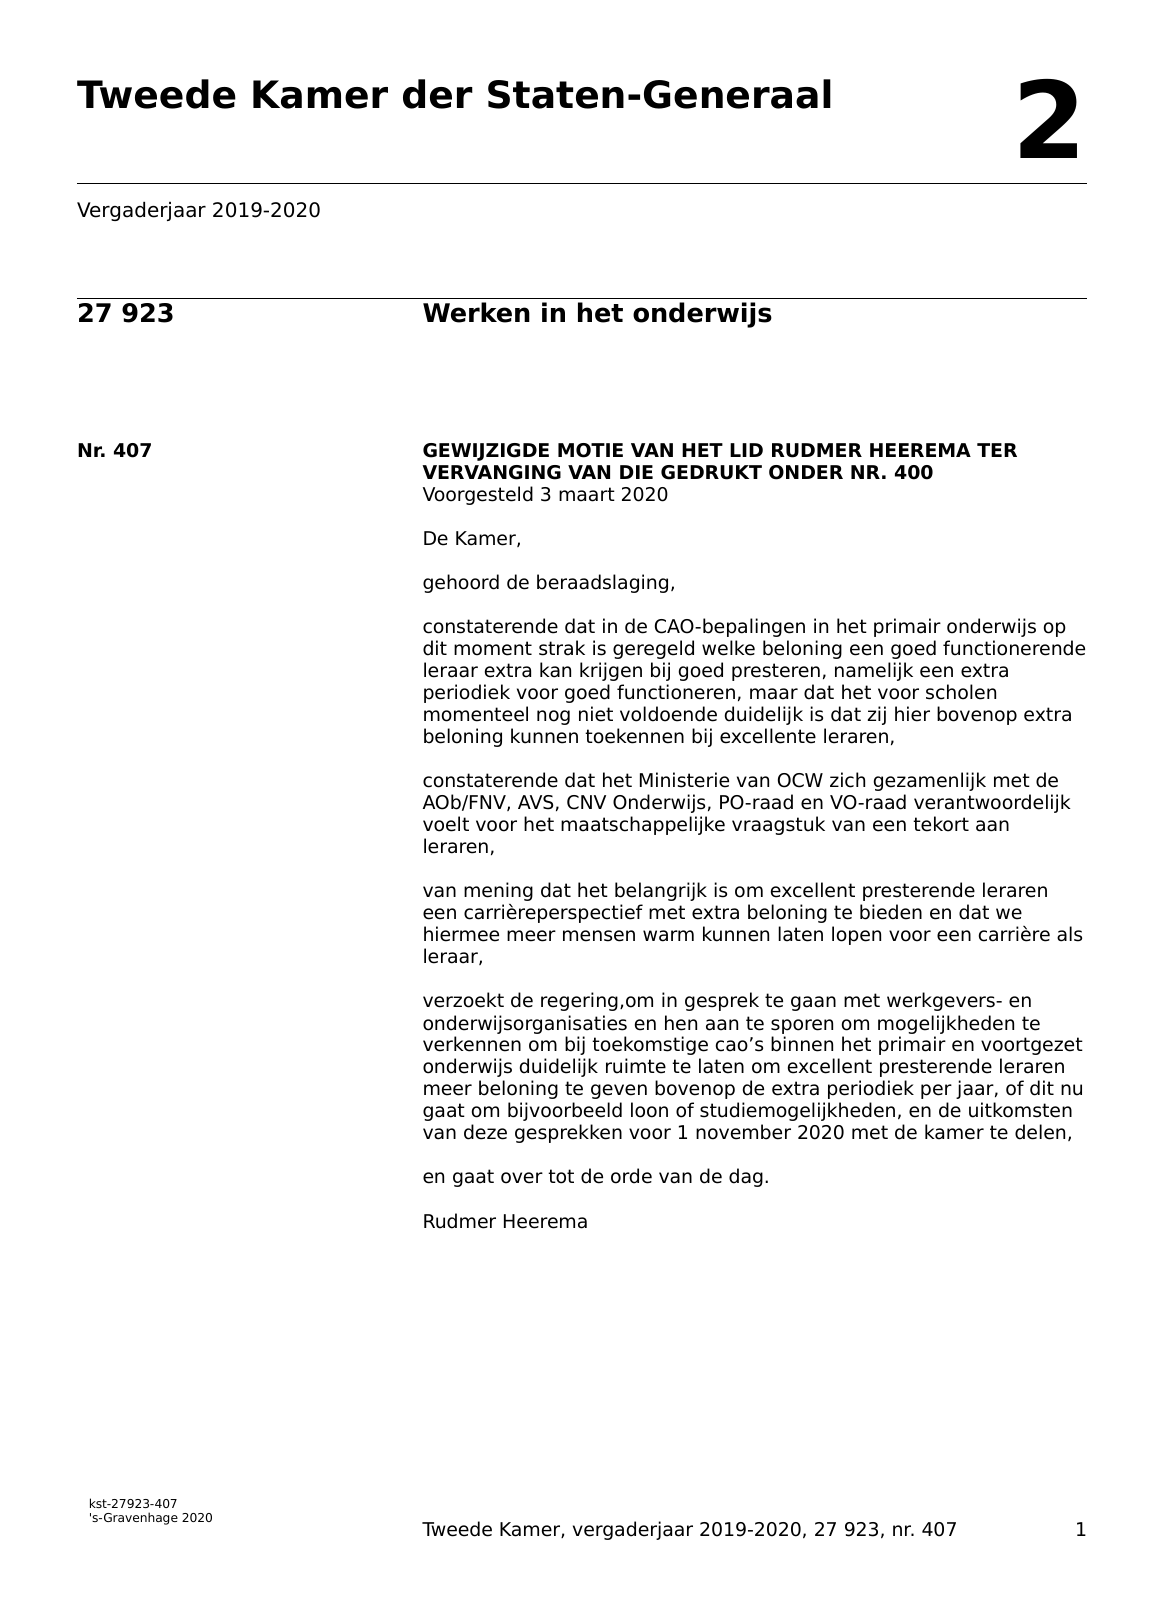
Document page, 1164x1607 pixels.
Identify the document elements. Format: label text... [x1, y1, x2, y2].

text en gaat over tot de orde van de dag. [422, 1166, 1087, 1188]
text verzoekt de regering,om in gesprek te gaan met werkgevers- en onderwijsorganisaties en hen aan te sporen om mogelijkheden te verkennen om bij toekomstige cao’s binnen het primair en voortgezet onderwijs duidelijk ruimte te laten om excellent presterende leraren meer beloning te geven bovenop de extra periodiek per jaar, of dit nu gaat om bijvoorbeeld loon of studiemogelijkheden, en de uitkomsten van deze gesprekken voor 1 november 2020 met de kamer te delen, [422, 990, 1087, 1144]
text Rudmer Heerema [422, 1211, 1087, 1233]
text gehoord de beraadslaging, [422, 572, 1087, 594]
text constaterende dat het Ministerie van OCW zich gezamenlijk met de AOb/FNV, AVS, CNV Onderwijs, PO-raad en VO-raad verantwoordelijk voelt voor het maatschappelijke vraagstuk van een tekort aan leraren, [422, 770, 1087, 858]
text De Kamer, [422, 528, 1087, 550]
table_header Tweede Kamer der Staten-Generaal [77, 59, 886, 183]
text van mening dat het belangrijk is om excellent presterende leraren een carrièreperspectief met extra beloning te bieden en dat we hiermee meer mensen warm kunnen laten lopen voor een carrière als leraar, [422, 880, 1087, 968]
text constaterende dat in de CAO-bepalingen in het primair onderwijs op dit moment strak is geregeld welke beloning een goed functionerende leraar extra kan krijgen bij goed presteren, namelijk een extra periodiek voor goed functioneren, maar dat het voor scholen momenteel nog niet voldoende duidelijk is dat zij hier bovenop extra beloning kunnen toekennen bij excellente leraren, [422, 616, 1087, 748]
text 's-Gravenhage 2020 [88, 1511, 323, 1525]
table_header 2 [886, 59, 1087, 183]
subtitle 27 923 Werken in het onderwijs [77, 299, 1087, 329]
text kst-27923-407 [88, 1497, 323, 1511]
text Voorgesteld 3 maart 2020 [422, 484, 1087, 506]
subtitle Nr. 407 GEWIJZIGDE MOTIE VAN HET LID RUDMER HEEREMA TER VERVANGING VAN DIE GEDRUKT ONDER NR. 400 [77, 440, 1087, 484]
table_cell Vergaderjaar 2019-2020 [77, 184, 1087, 298]
